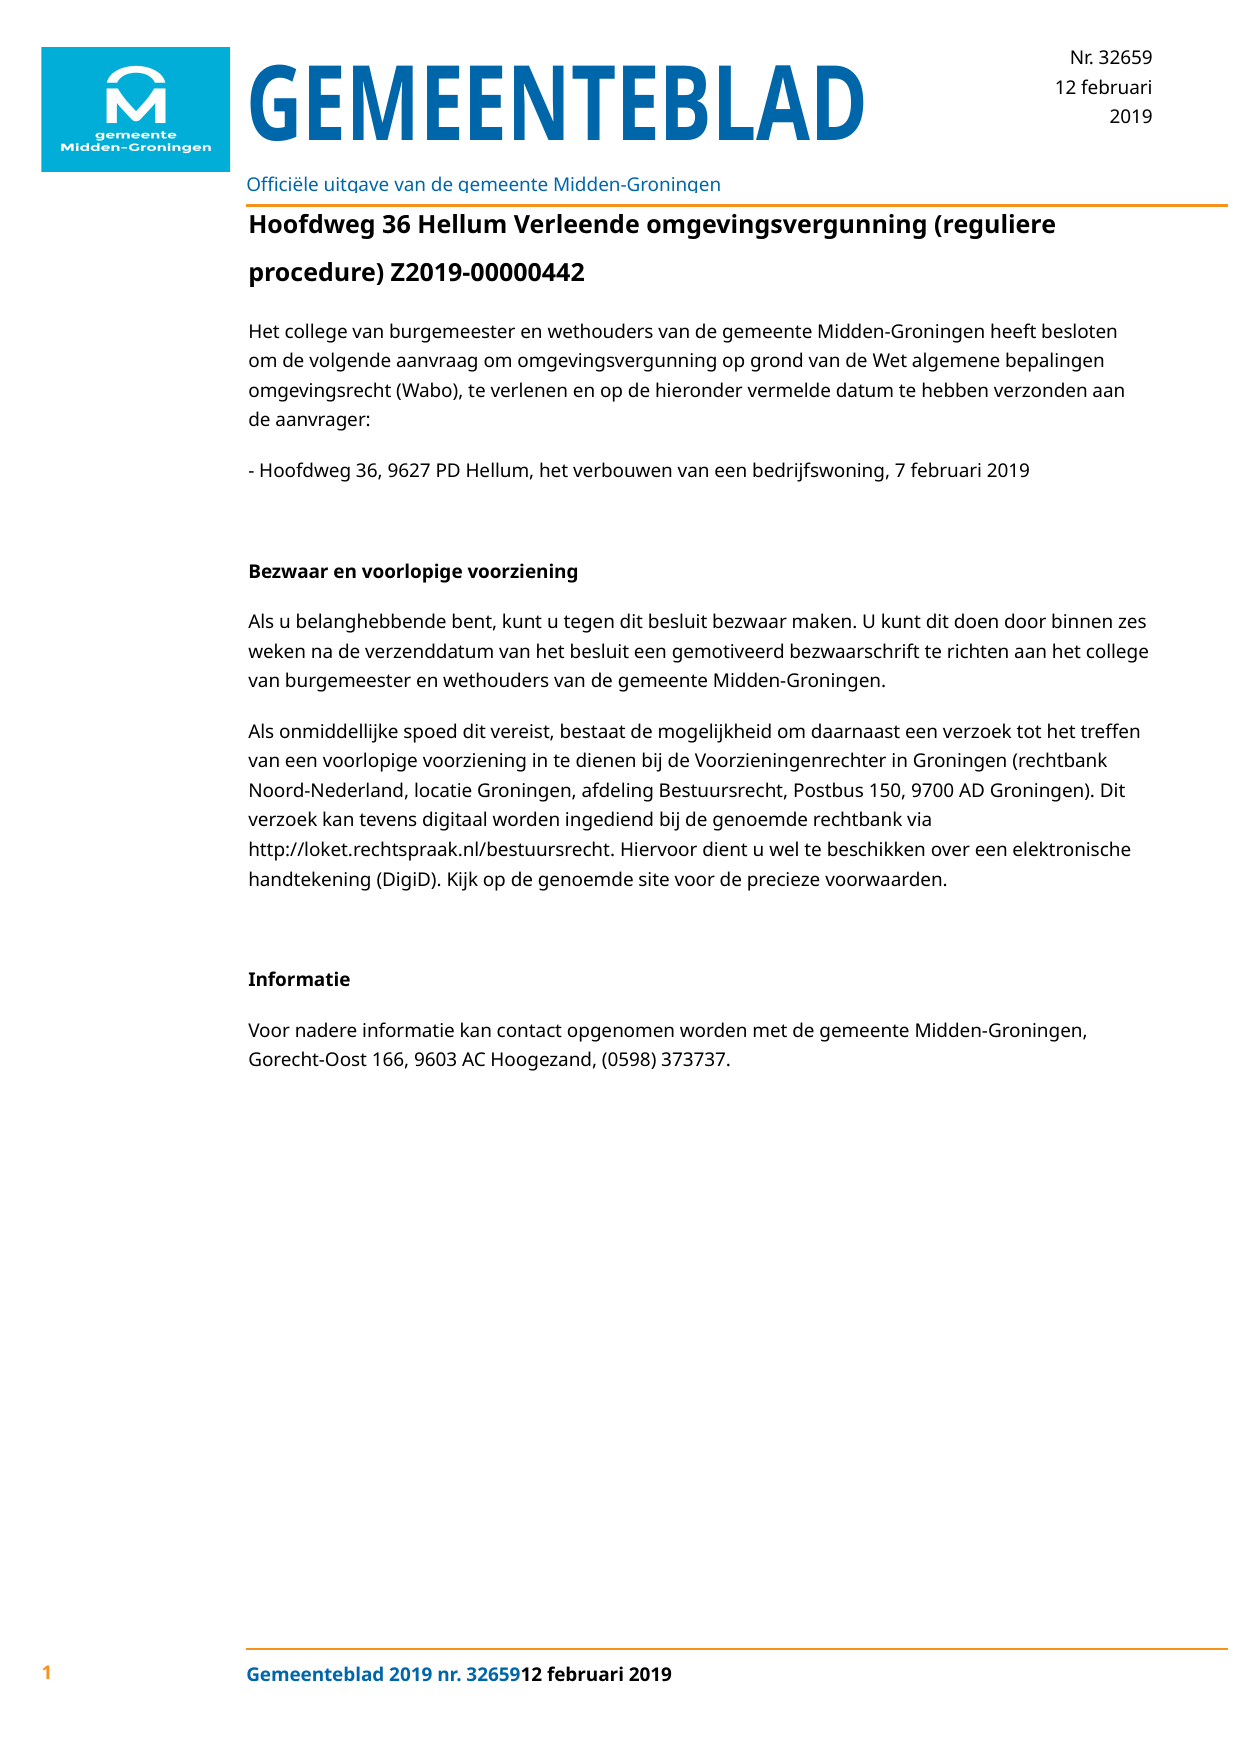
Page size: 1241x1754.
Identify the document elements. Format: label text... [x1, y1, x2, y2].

text Als onmiddellijke spoed dit vereist, bestaat de mogelijkheid om daarnaast een verzoek tot het treffen van een voorlopige voorziening in te dienen bij de Voorzieningenrechter in Groningen (rechtbank Noord-Nederland, locatie Groningen, afdeling Bestuursrecht, Postbus 150, 9700 AD Groningen). Dit verzoek kan tevens digitaal worden ingediend bij de genoemde rechtbank via http://loket.rechtspraak.nl/bestuursrecht. Hiervoor dient u wel te beschikken over een elektronische handtekening (DigiD). Kijk op de genoemde site voor de precieze voorwaarden. [248, 718, 1152, 892]
text Hoofdweg 36 Hellum Verleende omgevingsvergunning (reguliere procedure) Z2019-00000442 [248, 207, 1152, 288]
text Als u belanghebbende bent, kunt u tegen dit besluit bezwaar maken. U kunt dit doen door binnen zes weken na de verzenddatum van het besluit een gemotiveerd bezwaarschrift te richten aan het college van burgemeester en wethouders van de gemeente Midden-Groningen. [248, 608, 1152, 693]
picture [107, 89, 165, 122]
text - Hoofdweg 36, 9627 PD Hellum, het verbouwen van een bedrijfswoning, 7 februari 2019 [248, 457, 1152, 483]
text Voor nadere informatie kan contact opgenomen worden met de gemeente Midden-Groningen, Gorecht-Oost 166, 9603 AC Hoogezand, (0598) 373737. [248, 1017, 1152, 1072]
text Het college van burgemeester en wethouders van de gemeente Midden-Groningen heeft besloten om de volgende aanvraag om omgevingsvergunning op grond van de Wet algemene bepalingen omgevingsrecht (Wabo), te verlenen en op de hieronder vermelde datum te hebben verzonden aan de aanvrager: [248, 318, 1152, 432]
picture [184, 146, 190, 153]
picture [108, 66, 164, 82]
text Informatie [248, 967, 1152, 992]
text Bezwaar en voorlopige voorziening [248, 558, 1152, 584]
